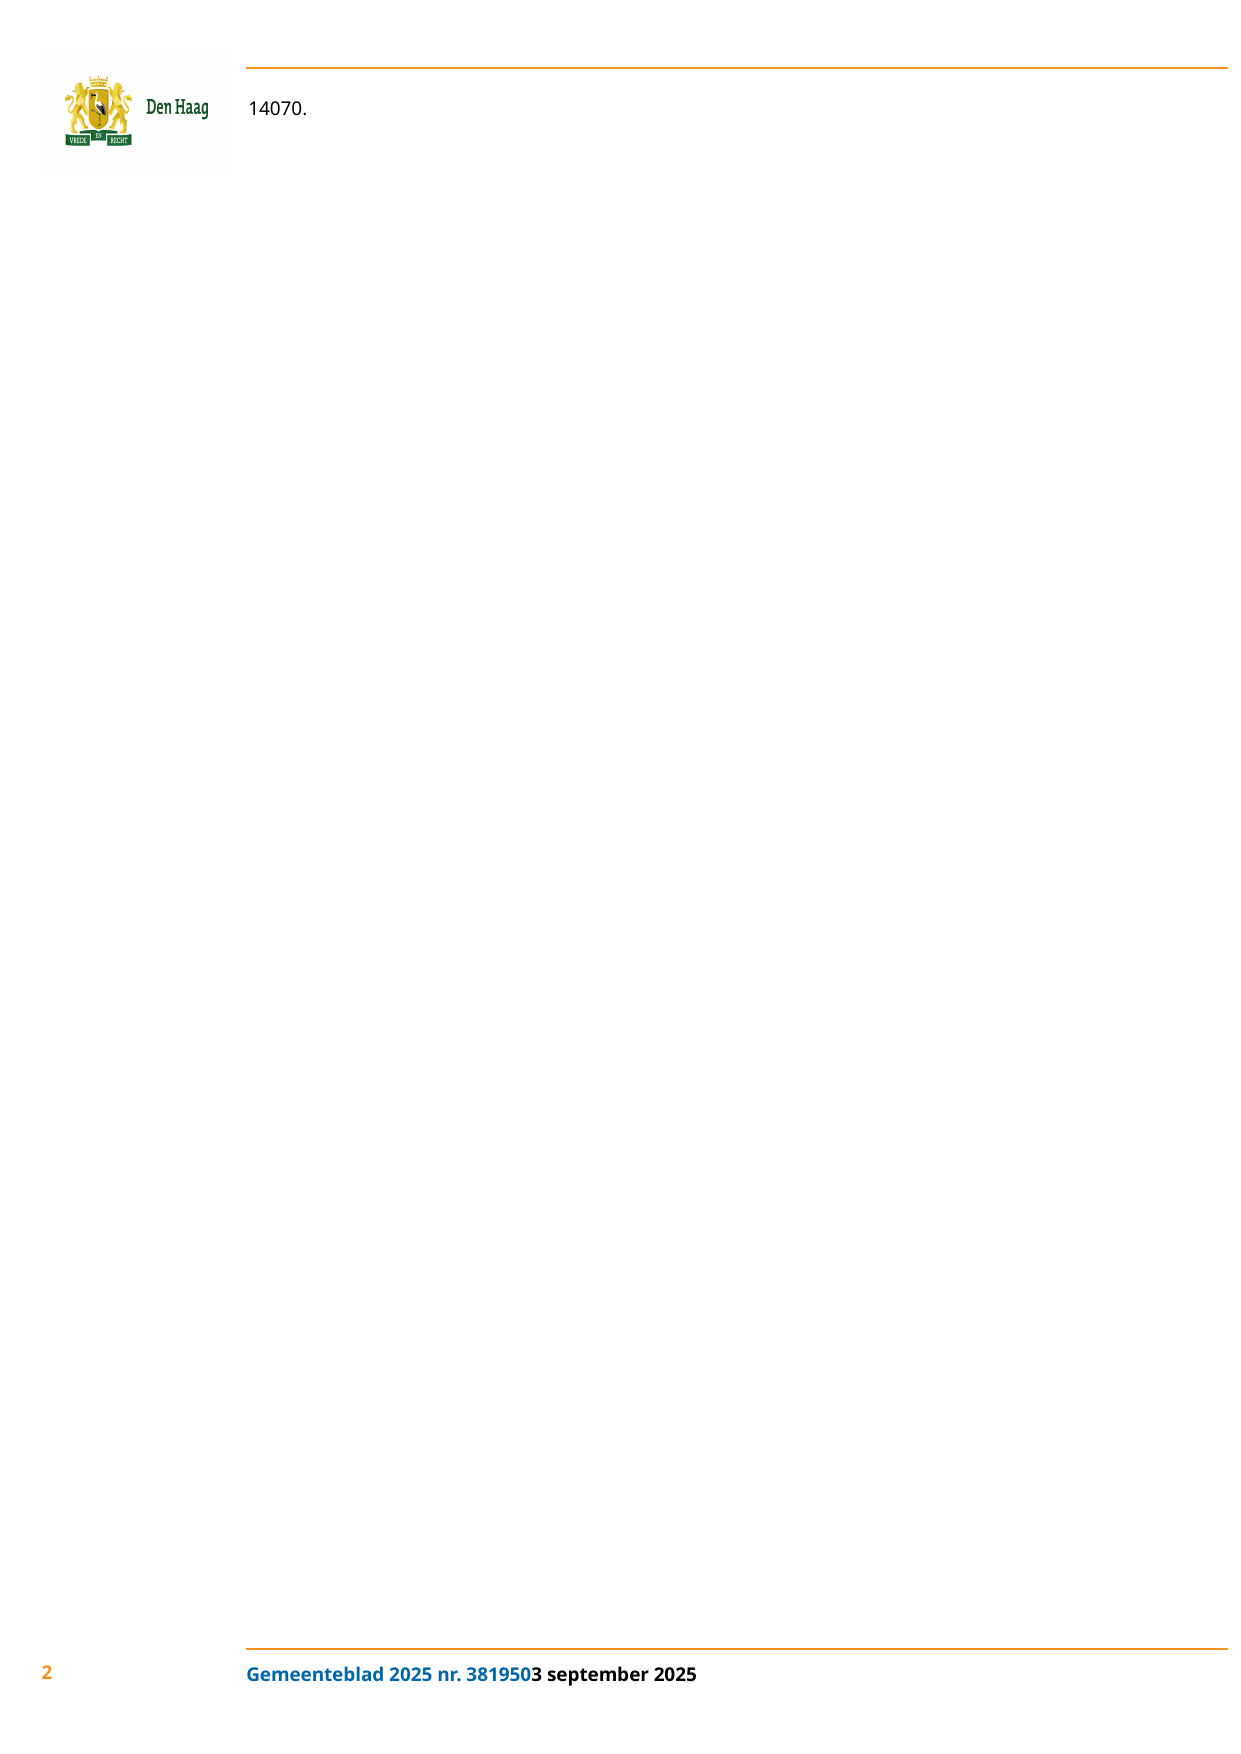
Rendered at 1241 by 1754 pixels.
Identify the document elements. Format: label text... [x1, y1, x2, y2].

picture [41, 47, 231, 172]
text 14070. [248, 95, 1152, 121]
